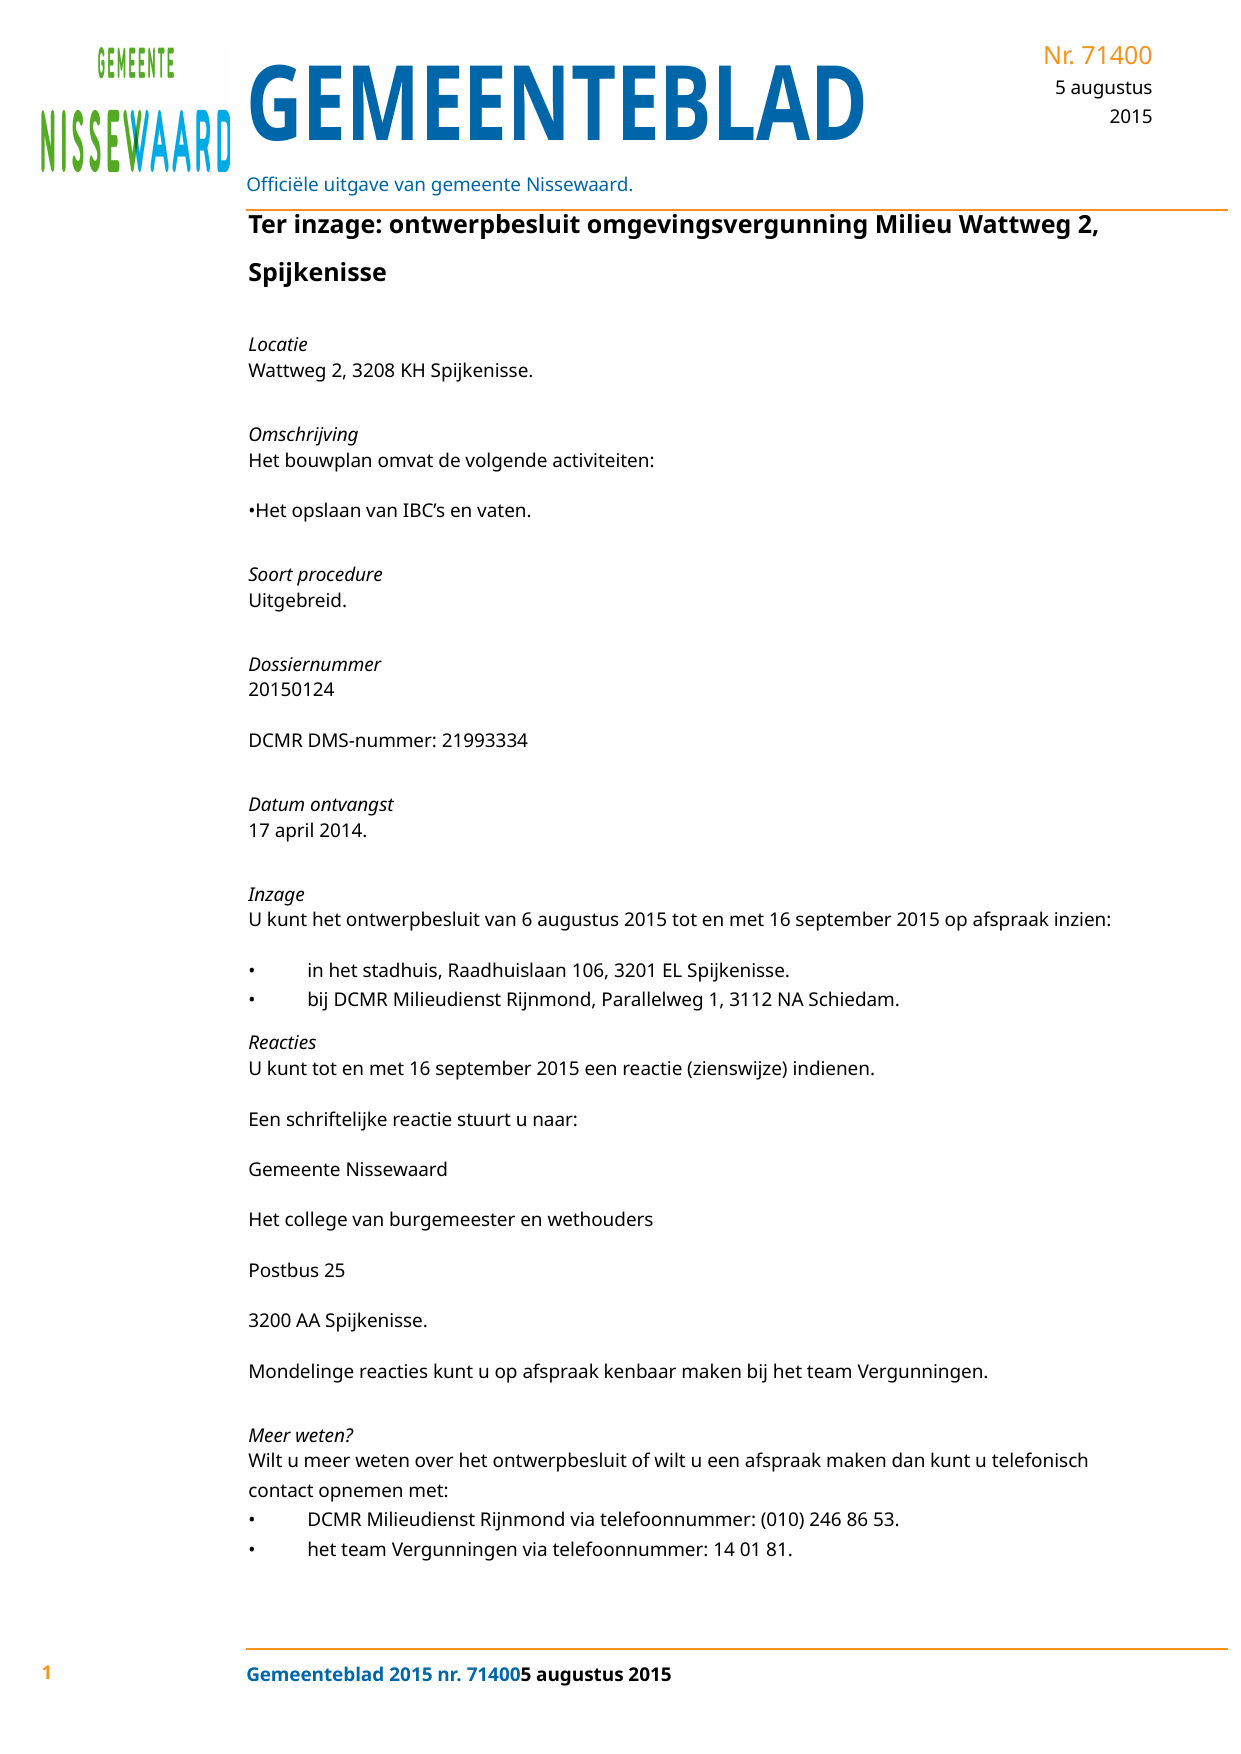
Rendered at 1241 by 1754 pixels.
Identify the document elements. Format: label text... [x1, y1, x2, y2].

text 17 april 2014. [248, 817, 1152, 842]
text Mondelinge reacties kunt u op afspraak kenbaar maken bij het team Vergunningen. [248, 1358, 1152, 1383]
text Inzage [248, 881, 1152, 906]
list bij DCMR Milieudienst Rijnmond, Parallelweg 1, 3112 NA Schiedam. [248, 986, 1152, 1012]
text DCMR DMS-nummer: 21993334 [248, 727, 1152, 753]
text Postbus 25 [248, 1257, 1152, 1283]
text U kunt het ontwerpbesluit van 6 augustus 2015 tot en met 16 september 2015 op afspraak inzien: [248, 906, 1152, 932]
text Gemeente Nissewaard [248, 1156, 1152, 1182]
picture [154, 157, 165, 172]
text U kunt tot en met 16 september 2015 een reactie (zienswijze) indienen. [248, 1055, 1152, 1081]
text Soort procedure [248, 561, 1152, 587]
picture [201, 122, 206, 138]
picture [200, 151, 206, 172]
text Het college van burgemeester en wethouders [248, 1207, 1152, 1232]
text Wattweg 2, 3208 KH Spijkenisse. [248, 357, 1152, 383]
text Wilt u meer weten over het ontwerpbesluit of wilt u een afspraak maken dan kunt u telefonisch contact opnemen met: [248, 1447, 1152, 1503]
picture [176, 157, 187, 172]
text Omschrijving [248, 421, 1152, 447]
text Dossiernummer [248, 651, 1152, 677]
list in het stadhuis, Raadhuislaan 106, 3201 EL Spijkenisse. [248, 957, 1152, 983]
text Reacties [248, 1029, 1152, 1055]
text Ter inzage: ontwerpbesluit omgevingsvergunning Milieu Wattweg 2, Spijkenisse [248, 211, 1152, 288]
picture [222, 122, 227, 160]
text 20150124 [248, 677, 1152, 702]
text Een schriftelijke reactie stuurt u naar: [248, 1106, 1152, 1131]
list het team Vergunningen via telefoonnummer: 14 01 81. [248, 1536, 1152, 1562]
list DCMR Milieudienst Rijnmond via telefoonnummer: (010) 246 86 53. [248, 1507, 1152, 1532]
text Datum ontvangst [248, 791, 1152, 817]
text Het bouwplan omvat de volgende activiteiten: [248, 447, 1152, 473]
text •Het opslaan van IBC’s en vaten. [248, 497, 1152, 523]
text Locatie [248, 331, 1152, 357]
text Uitgebreid. [248, 587, 1152, 613]
picture [41, 47, 231, 172]
text Meer weten? [248, 1422, 1152, 1447]
text 3200 AA Spijkenisse. [248, 1307, 1152, 1333]
